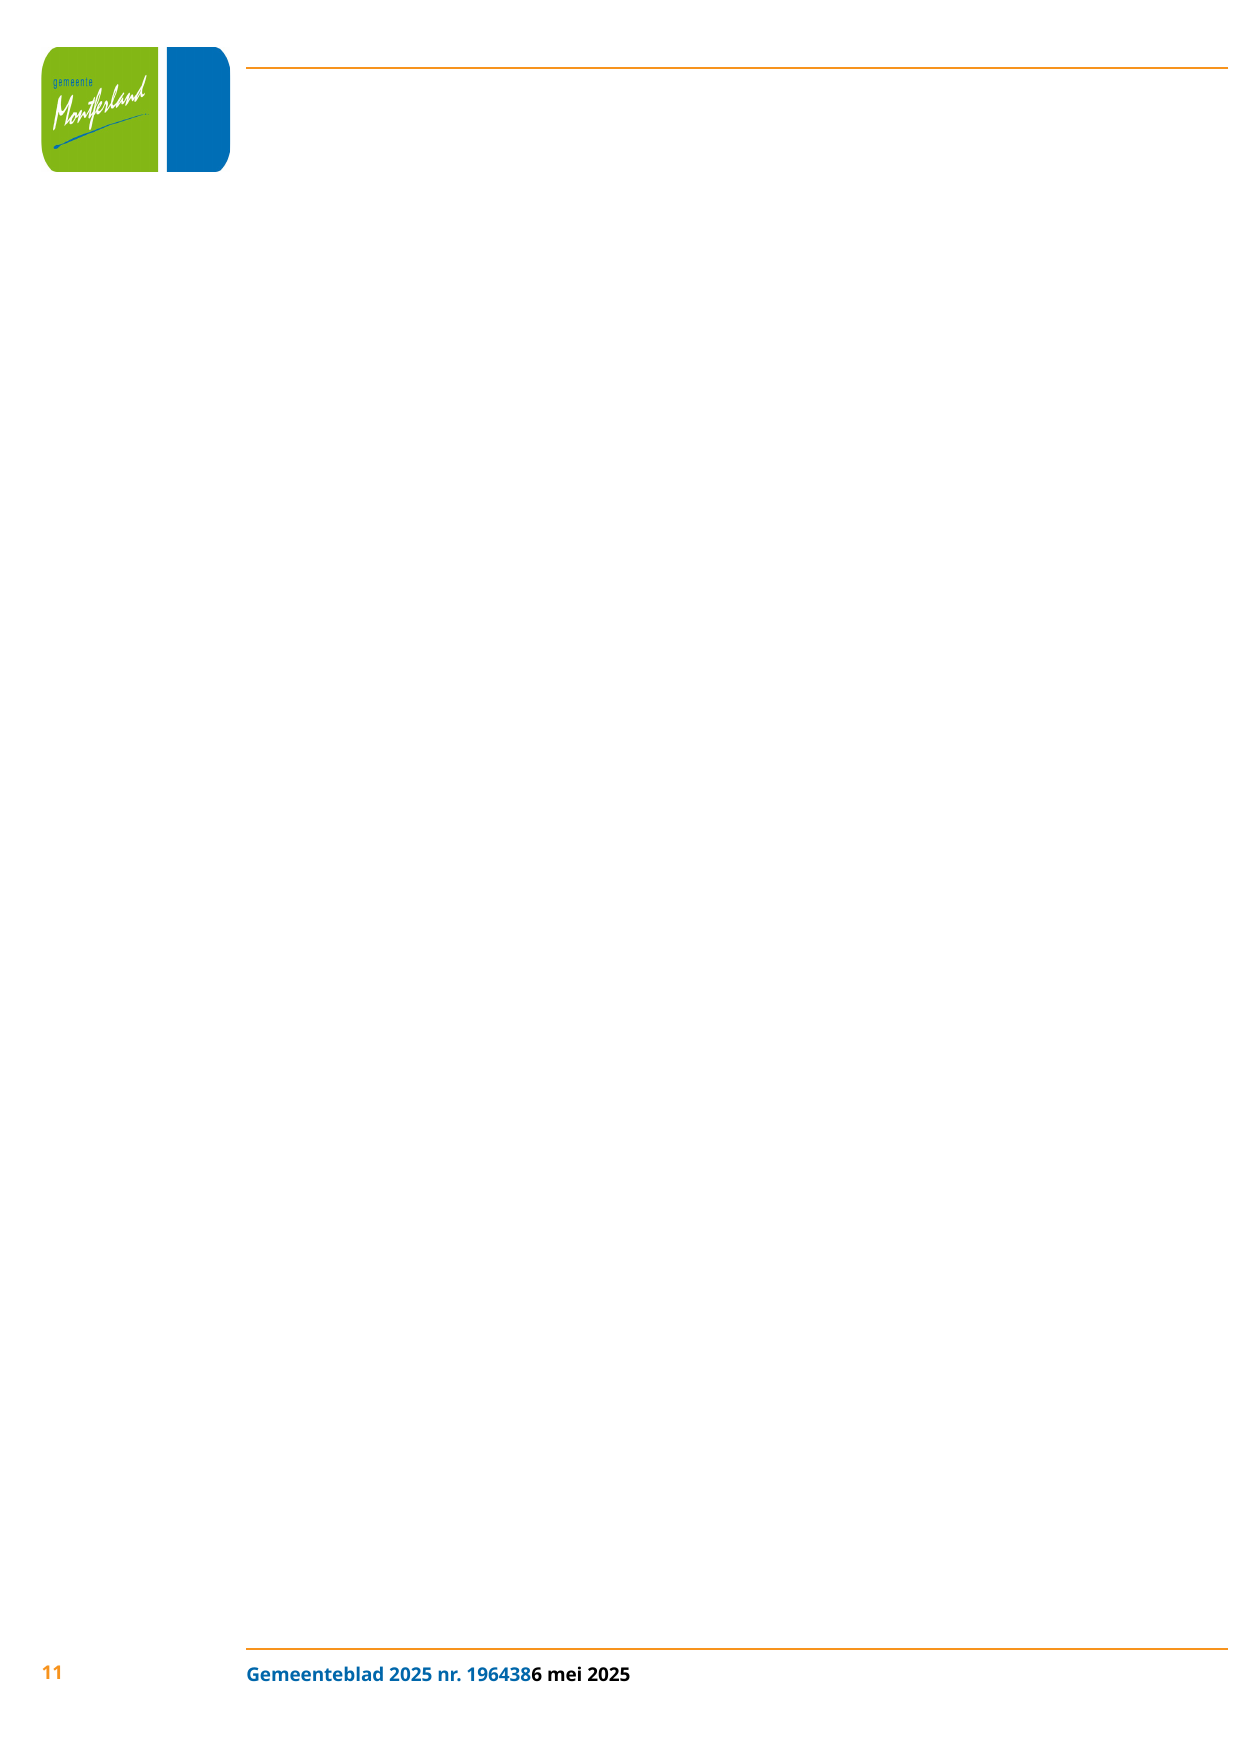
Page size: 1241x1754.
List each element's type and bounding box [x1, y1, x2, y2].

picture [41, 47, 231, 172]
